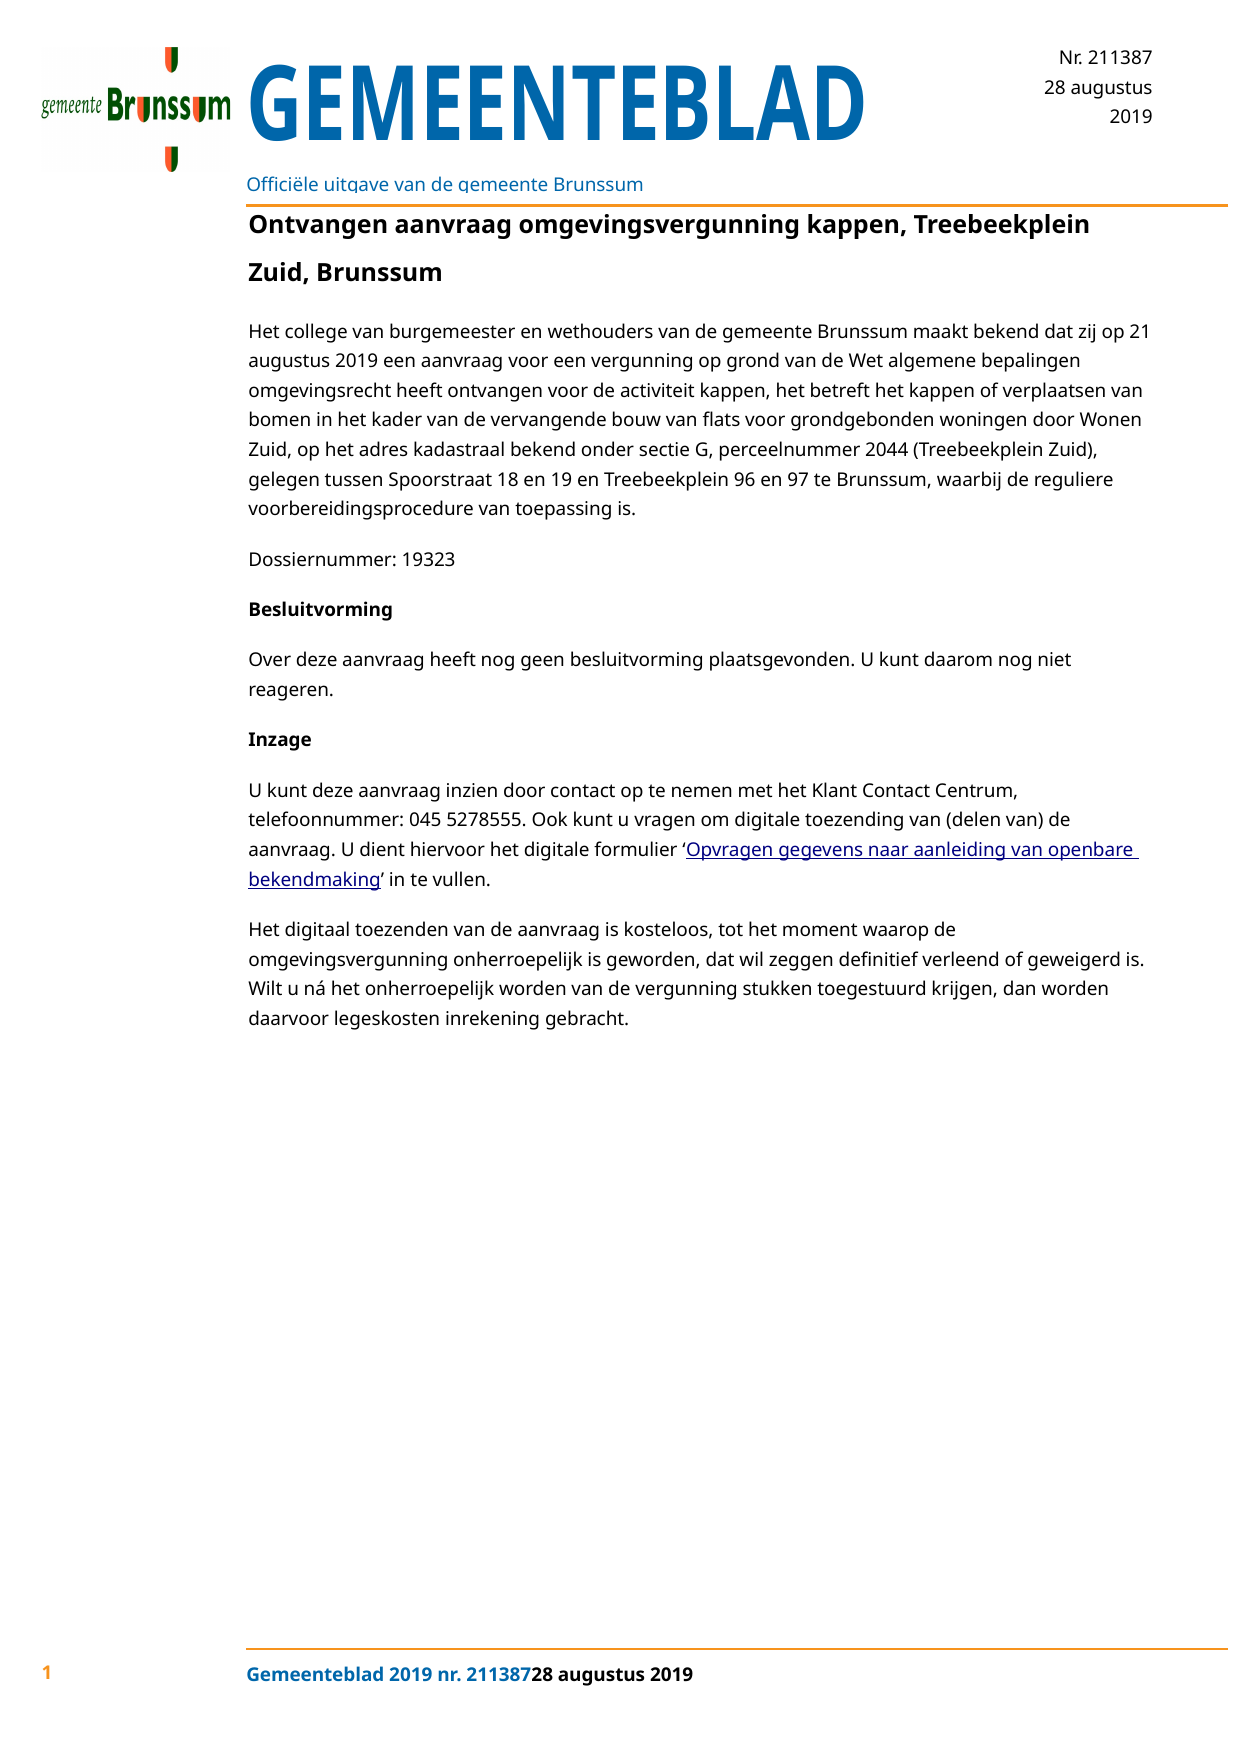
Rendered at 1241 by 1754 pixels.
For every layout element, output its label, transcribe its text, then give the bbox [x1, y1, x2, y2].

text Inzage [248, 727, 1152, 752]
text Ontvangen aanvraag omgevingsvergunning kappen, Treebeekplein Zuid, Brunssum [248, 207, 1152, 288]
text Het college van burgemeester en wethouders van de gemeente Brunssum maakt bekend dat zij op 21 augustus 2019 een aanvraag voor een vergunning op grond van de Wet algemene bepalingen omgevingsrecht heeft ontvangen voor de activiteit kappen, het betreft het kappen of verplaatsen van bomen in het kader van de vervangende bouw van flats voor grondgebonden woningen door Wonen Zuid, op het adres kadastraal bekend onder sectie G, perceelnummer 2044 (Treebeekplein Zuid), gelegen tussen Spoorstraat 18 en 19 en Treebeekplein 96 en 97 te Brunssum, waarbij de reguliere voorbereidingsprocedure van toepassing is. [248, 318, 1152, 521]
text Besluitvorming [248, 596, 1152, 622]
text Over deze aanvraag heeft nog geen besluitvorming plaatsgevonden. U kunt daarom nog niet reageren. [248, 647, 1152, 702]
text Het digitaal toezenden van de aanvraag is kosteloos, tot het moment waarop de omgevingsvergunning onherroepelijk is geworden, dat wil zeggen definitief verleend of geweigerd is. Wilt u ná het onherroepelijk worden van de vergunning stukken toegestuurd krijgen, dan worden daarvoor legeskosten inrekening gebracht. [248, 916, 1152, 1031]
text U kunt deze aanvraag inzien door contact op te nemen met het Klant Contact Centrum, telefoonnummer: 045 5278555. Ook kunt u vragen om digitale toezending van (delen van) de aanvraag. U dient hiervoor het digitale formulier ‘Opvragen gegevens naar aanleiding van openbare bekendmaking’ in te vullen. [248, 777, 1152, 892]
picture [41, 47, 231, 172]
text Dossiernummer: 19323 [248, 546, 1152, 572]
